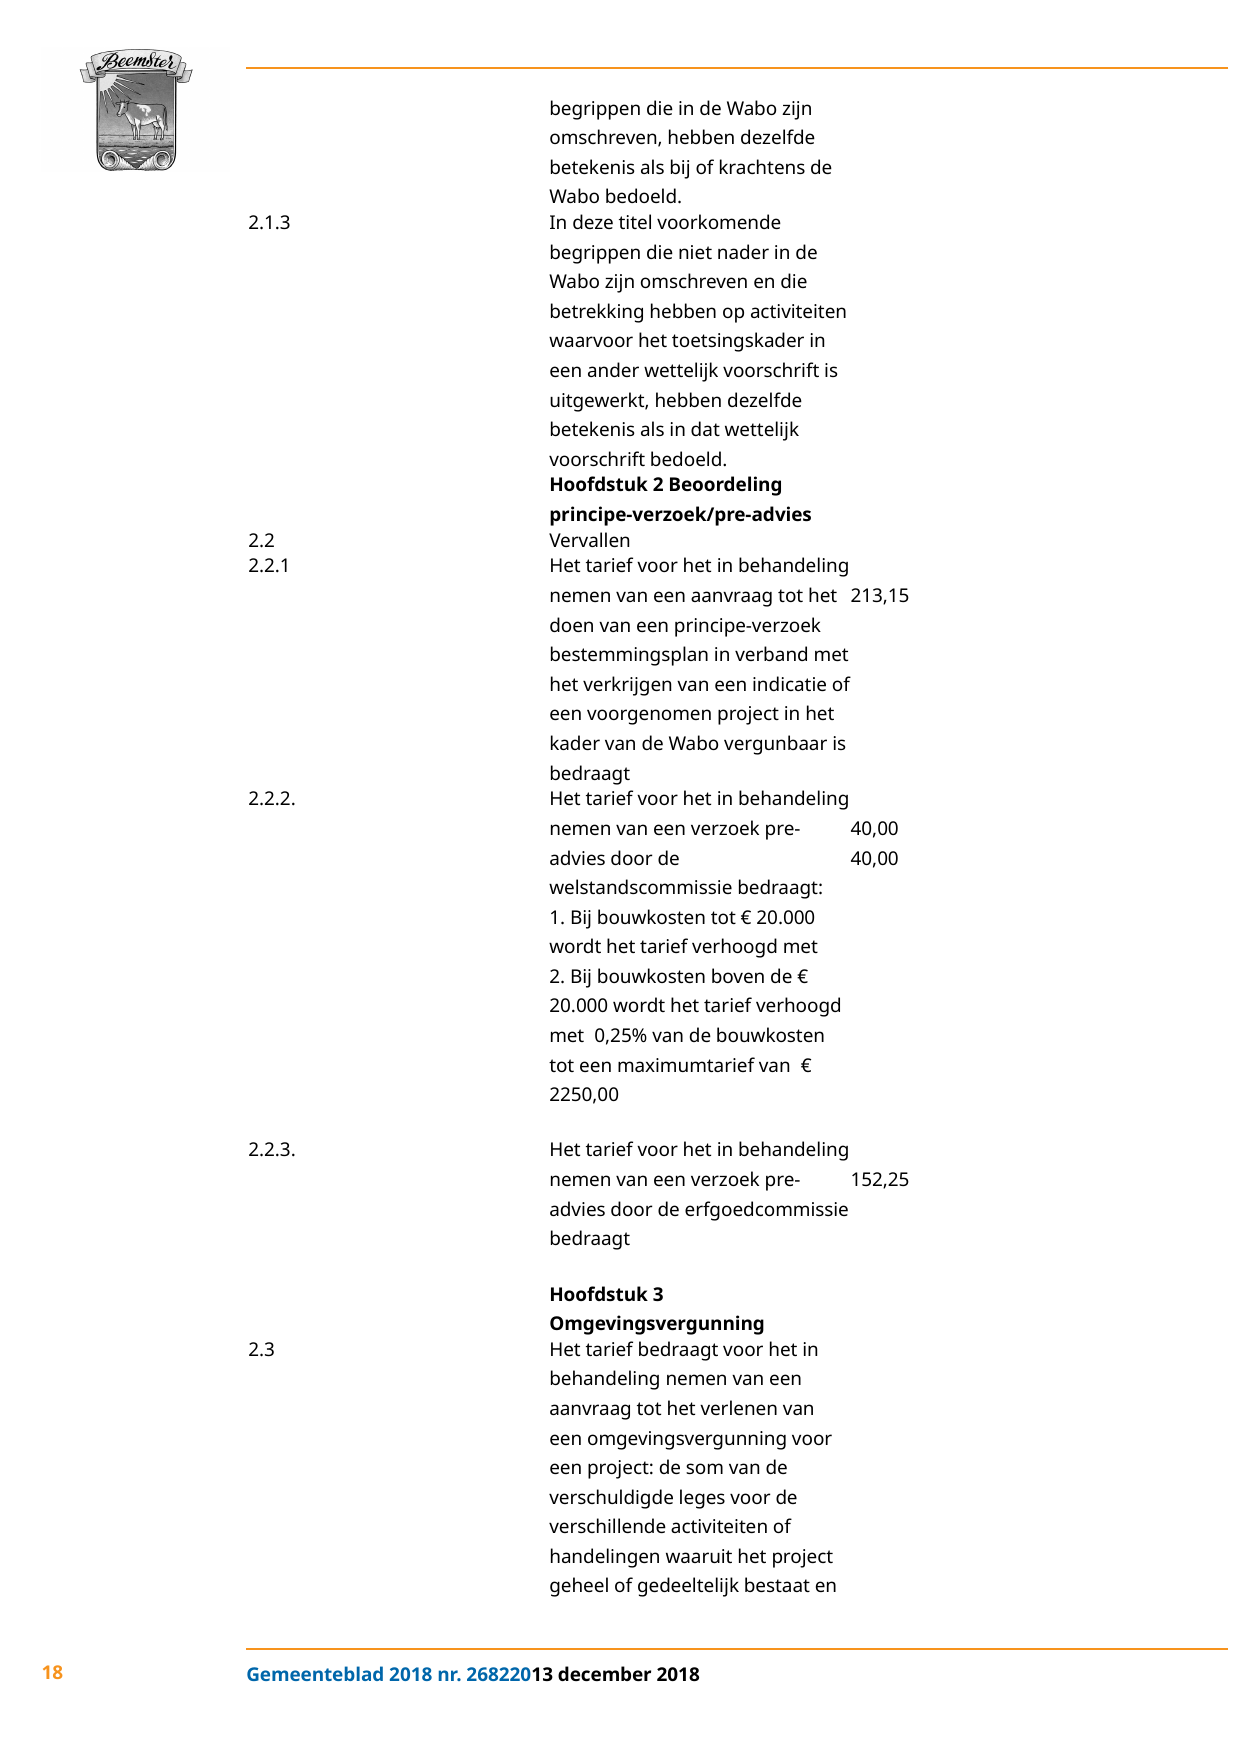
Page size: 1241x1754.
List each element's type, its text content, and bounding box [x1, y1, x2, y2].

table_cell 152,25 [850, 1137, 1152, 1281]
table_cell Het tarief voor het in behandeling nemen van een verzoek pre-advies door de welstandscommissie bedraagt: 1. Bij bouwkosten tot € 20.000 wordt het tarief verhoogd met 2. Bij bouwkosten boven de € 20.000 wordt het tarief verhoogd met 0,25% van de bouwkosten tot een maximumtarief van € 2250,00 [549, 786, 850, 1137]
picture [41, 47, 231, 172]
table_cell 2.2.1 [248, 553, 549, 786]
table_cell [850, 1336, 1152, 1598]
table_cell Het tarief voor het in behandeling nemen van een verzoek pre-advies door de erfgoedcommissie bedraagt [549, 1137, 850, 1281]
table_cell [850, 209, 1152, 472]
table_cell Vervallen [549, 527, 850, 553]
table_cell 2.2 [248, 527, 549, 553]
table_cell 2.2.2. [248, 786, 549, 1137]
table_cell [248, 1281, 549, 1336]
table_cell Het tarief bedraagt voor het in behandeling nemen van een aanvraag tot het verlenen van een omgevingsvergunning voor een project: de som van de verschuldigde leges voor de verschillende activiteiten of handelingen waaruit het project geheel of gedeeltelijk bestaat en [549, 1336, 850, 1598]
table_cell 213,15 [850, 553, 1152, 786]
table_cell Hoofdstuk 3 Omgevingsvergunning [549, 1281, 850, 1336]
table_cell [248, 472, 549, 527]
table_cell [850, 472, 1152, 527]
table_cell 2.3 [248, 1336, 549, 1598]
table_cell begrippen die in de Wabo zijn omschreven, hebben dezelfde betekenis als bij of krachtens de Wabo bedoeld. [549, 95, 850, 209]
table_cell Het tarief voor het in behandeling nemen van een aanvraag tot het doen van een principe-verzoek bestemmingsplan in verband met het verkrijgen van een indicatie of een voorgenomen project in het kader van de Wabo vergunbaar is bedraagt [549, 553, 850, 786]
table_cell Hoofdstuk 2 Beoordeling principe-verzoek/pre-advies [549, 472, 850, 527]
table_cell 2.2.3. [248, 1137, 549, 1281]
table_cell 40,00 40,00 [850, 786, 1152, 1137]
table_cell [850, 1281, 1152, 1336]
table_cell [850, 95, 1152, 209]
table_cell In deze titel voorkomende begrippen die niet nader in de Wabo zijn omschreven en die betrekking hebben op activiteiten waarvoor het toetsingskader in een ander wettelijk voorschrift is uitgewerkt, hebben dezelfde betekenis als in dat wettelijk voorschrift bedoeld. [549, 209, 850, 472]
table_cell [248, 95, 549, 209]
table_cell [850, 527, 1152, 553]
table_cell 2.1.3 [248, 209, 549, 472]
